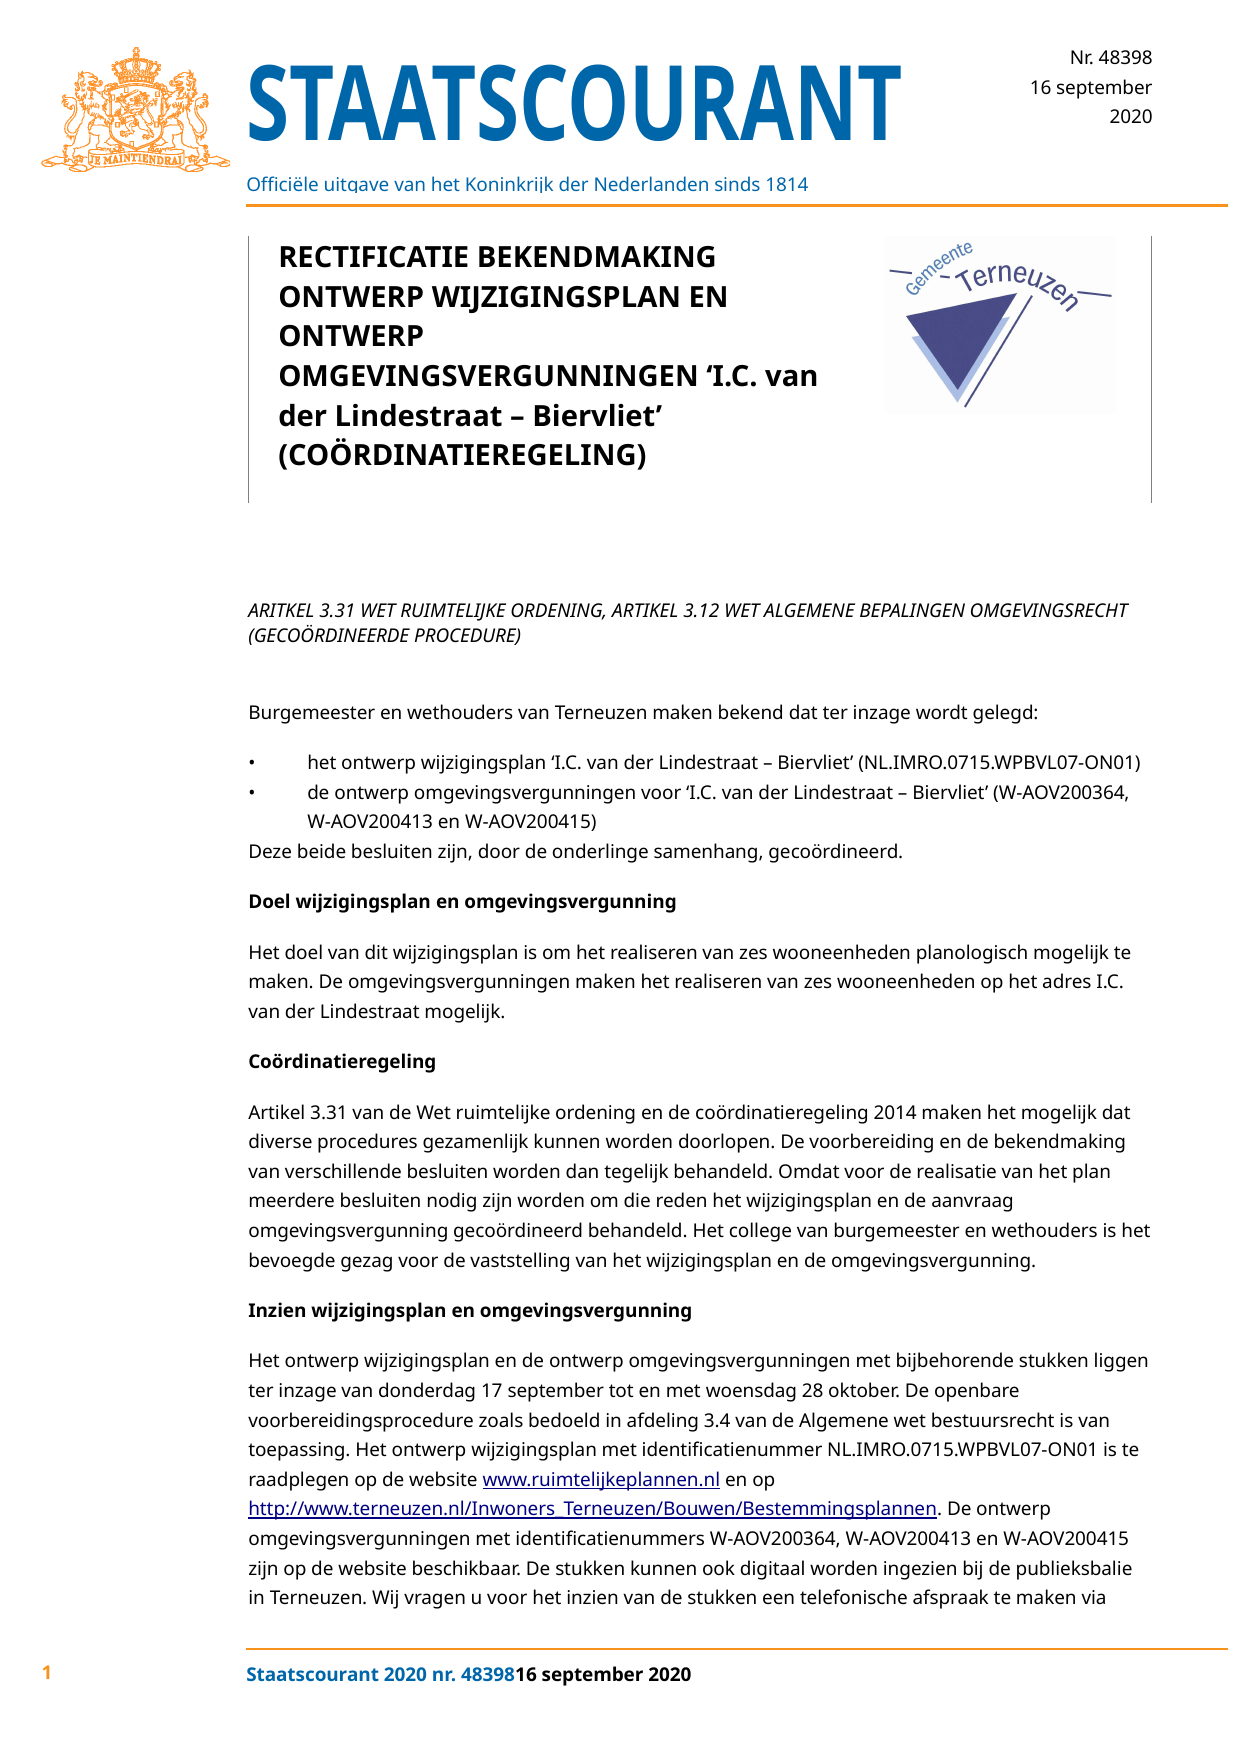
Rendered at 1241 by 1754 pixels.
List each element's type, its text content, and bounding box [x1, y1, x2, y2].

text Artikel 3.31 van de Wet ruimtelijke ordening en de coördinatieregeling 2014 maken het mogelijk dat diverse procedures gezamenlijk kunnen worden doorlopen. De voorbereiding en de bekendmaking van verschillende besluiten worden dan tegelijk behandeld. Omdat voor de realisatie van het plan meerdere besluiten nodig zijn worden om die reden het wijzigingsplan en de aanvraag omgevingsvergunning gecoördineerd behandeld. Het college van burgemeester en wethouders is het bevoegde gezag voor de vaststelling van het wijzigingsplan en de omgevingsvergunning. [248, 1099, 1152, 1272]
text Burgemeester en wethouders van Terneuzen maken bekend dat ter inzage wordt gelegd: [248, 699, 1152, 724]
text Doel wijzigingsplan en omgevingsvergunning [248, 888, 1152, 914]
text Deze beide besluiten zijn, door de onderlinge samenhang, gecoördineerd. [248, 838, 1152, 864]
text Coördinatieregeling [248, 1048, 1152, 1074]
text Het doel van dit wijzigingsplan is om het realiseren van zes wooneenheden planologisch mogelijk te maken. De omgevingsvergunningen maken het realiseren van zes wooneenheden op het adres I.C. van der Lindestraat mogelijk. [248, 939, 1152, 1024]
list het ontwerp wijzigingsplan ‘I.C. van der Lindestraat – Biervliet’ (NL.IMRO.0715.WPBVL07-ON01) [248, 749, 1152, 775]
table_header [850, 414, 1151, 503]
table_header [850, 236, 884, 413]
picture [41, 47, 231, 172]
list de ontwerp omgevingsvergunningen voor ‘I.C. van der Lindestraat – Biervliet’ (W-AOV200364, W-AOV200413 en W-AOV200415) [248, 779, 1152, 834]
picture [884, 236, 1117, 414]
table_header [1117, 236, 1151, 413]
text Inzien wijzigingsplan en omgevingsvergunning [248, 1297, 1152, 1323]
table_header RECTIFICATIE BEKENDMAKING ONTWERP WIJZIGINGSPLAN EN ONTWERP OMGEVINGSVERGUNNINGEN ‘I.C. van der Lindestraat – Biervliet’ (COÖRDINATIEREGELING) [249, 236, 850, 503]
text Het ontwerp wijzigingsplan en de ontwerp omgevingsvergunningen met bijbehorende stukken liggen ter inzage van donderdag 17 september tot en met woensdag 28 oktober. De openbare voorbereidingsprocedure zoals bedoeld in afdeling 3.4 van de Algemene wet bestuursrecht is van toepassing. Het ontwerp wijzigingsplan met identificatienummer NL.IMRO.0715.WPBVL07-ON01 is te raadplegen op de website www.ruimtelijkeplannen.nl en op http://www.terneuzen.nl/Inwoners_Terneuzen/Bouwen/Bestemmingsplannen. De ontwerp omgevingsvergunningen met identificatienummers W-AOV200364, W-AOV200413 en W-AOV200415 zijn op de website beschikbaar. De stukken kunnen ook digitaal worden ingezien bij de publieksbalie in Terneuzen. Wij vragen u voor het inzien van de stukken een telefonische afspraak te maken via [248, 1348, 1152, 1610]
text ARITKEL 3.31 WET RUIMTELIJKE ORDENING, ARTIKEL 3.12 WET ALGEMENE BEPALINGEN OMGEVINGSRECHT (GECOÖRDINEERDE PROCEDURE) [248, 597, 1152, 648]
